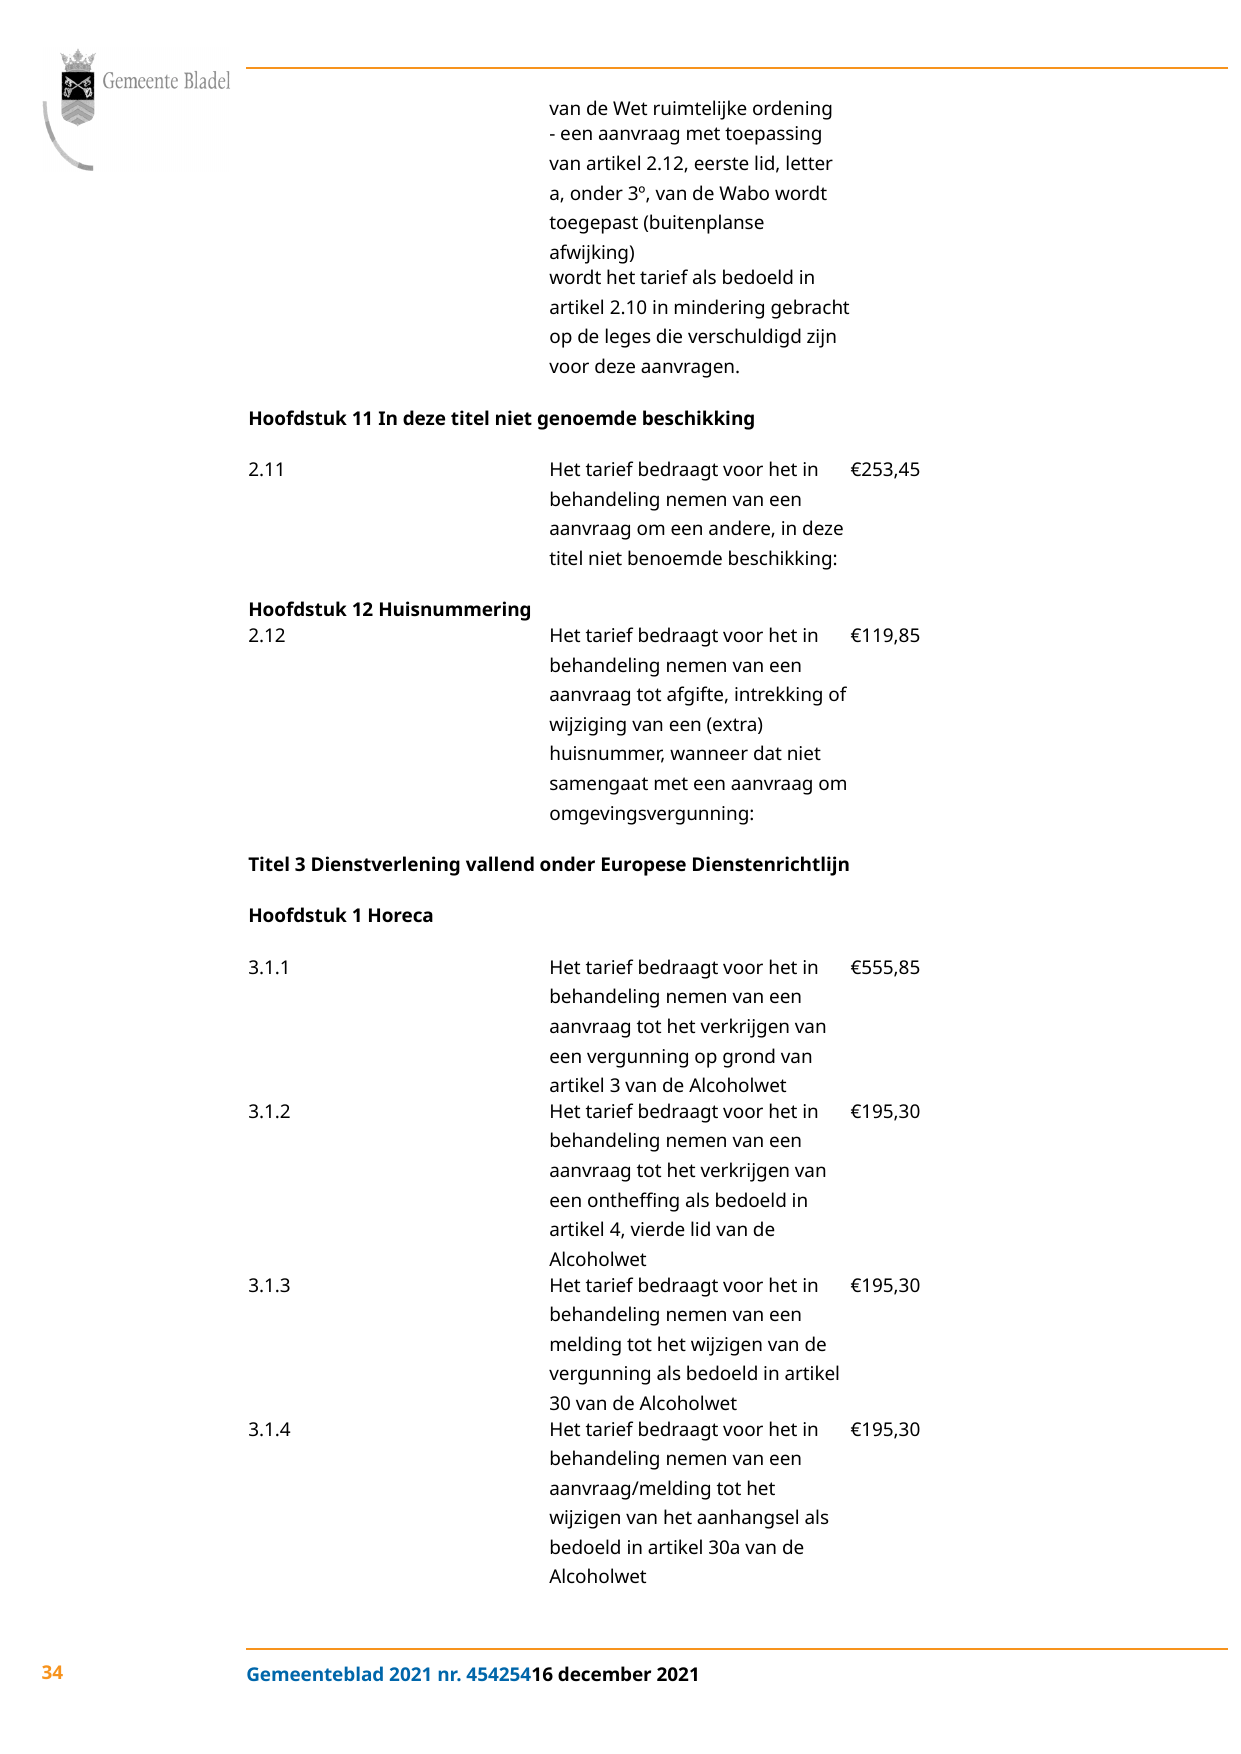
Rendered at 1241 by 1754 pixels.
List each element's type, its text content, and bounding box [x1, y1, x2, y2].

table_cell [248, 825, 549, 851]
table_cell Het tarief bedraagt voor het in behandeling nemen van een aanvraag tot het verkrijgen van een vergunning op grond van artikel 3 van de Alcoholwet [549, 954, 850, 1098]
table_cell Het tarief bedraagt voor het in behandeling nemen van een aanvraag tot het verkrijgen van een ontheffing als bedoeld in artikel 4, vierde lid van de Alcoholwet [549, 1098, 850, 1272]
table_cell [850, 95, 1152, 121]
table_cell 3.1.4 [248, 1416, 549, 1589]
table_cell [850, 877, 1152, 903]
table_cell [549, 379, 850, 405]
table_cell [850, 903, 1152, 928]
table_cell €555,85 [850, 954, 1152, 1098]
table_cell [248, 265, 549, 379]
table_cell [850, 571, 1152, 596]
table_cell Hoofdstuk 12 Huisnummering [248, 596, 850, 622]
table_cell [850, 596, 1152, 622]
table_cell Het tarief bedraagt voor het in behandeling nemen van een melding tot het wijzigen van de vergunning als bedoeld in artikel 30 van de Alcoholwet [549, 1272, 850, 1416]
table_cell [549, 928, 850, 954]
table_cell van de Wet ruimtelijke ordening [549, 95, 850, 121]
table_cell 2.12 [248, 622, 549, 825]
table_cell [850, 928, 1152, 954]
table_cell €253,45 [850, 456, 1152, 571]
picture [41, 47, 231, 172]
table_cell €195,30 [850, 1098, 1152, 1272]
table_cell Hoofdstuk 11 In deze titel niet genoemde beschikking [248, 405, 1152, 431]
table_cell €119,85 [850, 622, 1152, 825]
table_cell [248, 95, 549, 121]
table_cell [850, 379, 1152, 405]
table_cell 3.1.2 [248, 1098, 549, 1272]
table_cell [549, 571, 850, 596]
table_cell 3.1.3 [248, 1272, 549, 1416]
table_cell Hoofdstuk 1 Horeca [248, 903, 850, 928]
table_cell [248, 571, 549, 596]
table_cell 3.1.1 [248, 954, 549, 1098]
table_cell [549, 431, 850, 456]
table_cell [248, 431, 549, 456]
table_cell [850, 265, 1152, 379]
table_cell 2.11 [248, 456, 549, 571]
table_cell [850, 825, 1152, 851]
table_cell - een aanvraag met toepassing van artikel 2.12, eerste lid, letter a, onder 3º, van de Wabo wordt toegepast (buitenplanse afwijking) [549, 121, 850, 264]
table_cell Het tarief bedraagt voor het in behandeling nemen van een aanvraag om een andere, in deze titel niet benoemde beschikking: [549, 456, 850, 571]
table_cell [549, 877, 850, 903]
table_cell €195,30 [850, 1272, 1152, 1416]
table_cell wordt het tarief als bedoeld in artikel 2.10 in mindering gebracht op de leges die verschuldigd zijn voor deze aanvragen. [549, 265, 850, 379]
table_cell [248, 928, 549, 954]
table_cell Titel 3 Dienstverlening vallend onder Europese Dienstenrichtlijn [248, 851, 1152, 877]
table_cell [248, 379, 549, 405]
table_cell €195,30 [850, 1416, 1152, 1589]
table_cell [549, 825, 850, 851]
table_cell [850, 121, 1152, 264]
table_cell [248, 121, 549, 264]
table_cell [248, 877, 549, 903]
table_cell [850, 431, 1152, 456]
table_cell Het tarief bedraagt voor het in behandeling nemen van een aanvraag tot afgifte, intrekking of wijziging van een (extra) huisnummer, wanneer dat niet samengaat met een aanvraag om omgevingsvergunning: [549, 622, 850, 825]
table_cell Het tarief bedraagt voor het in behandeling nemen van een aanvraag/melding tot het wijzigen van het aanhangsel als bedoeld in artikel 30a van de Alcoholwet [549, 1416, 850, 1589]
